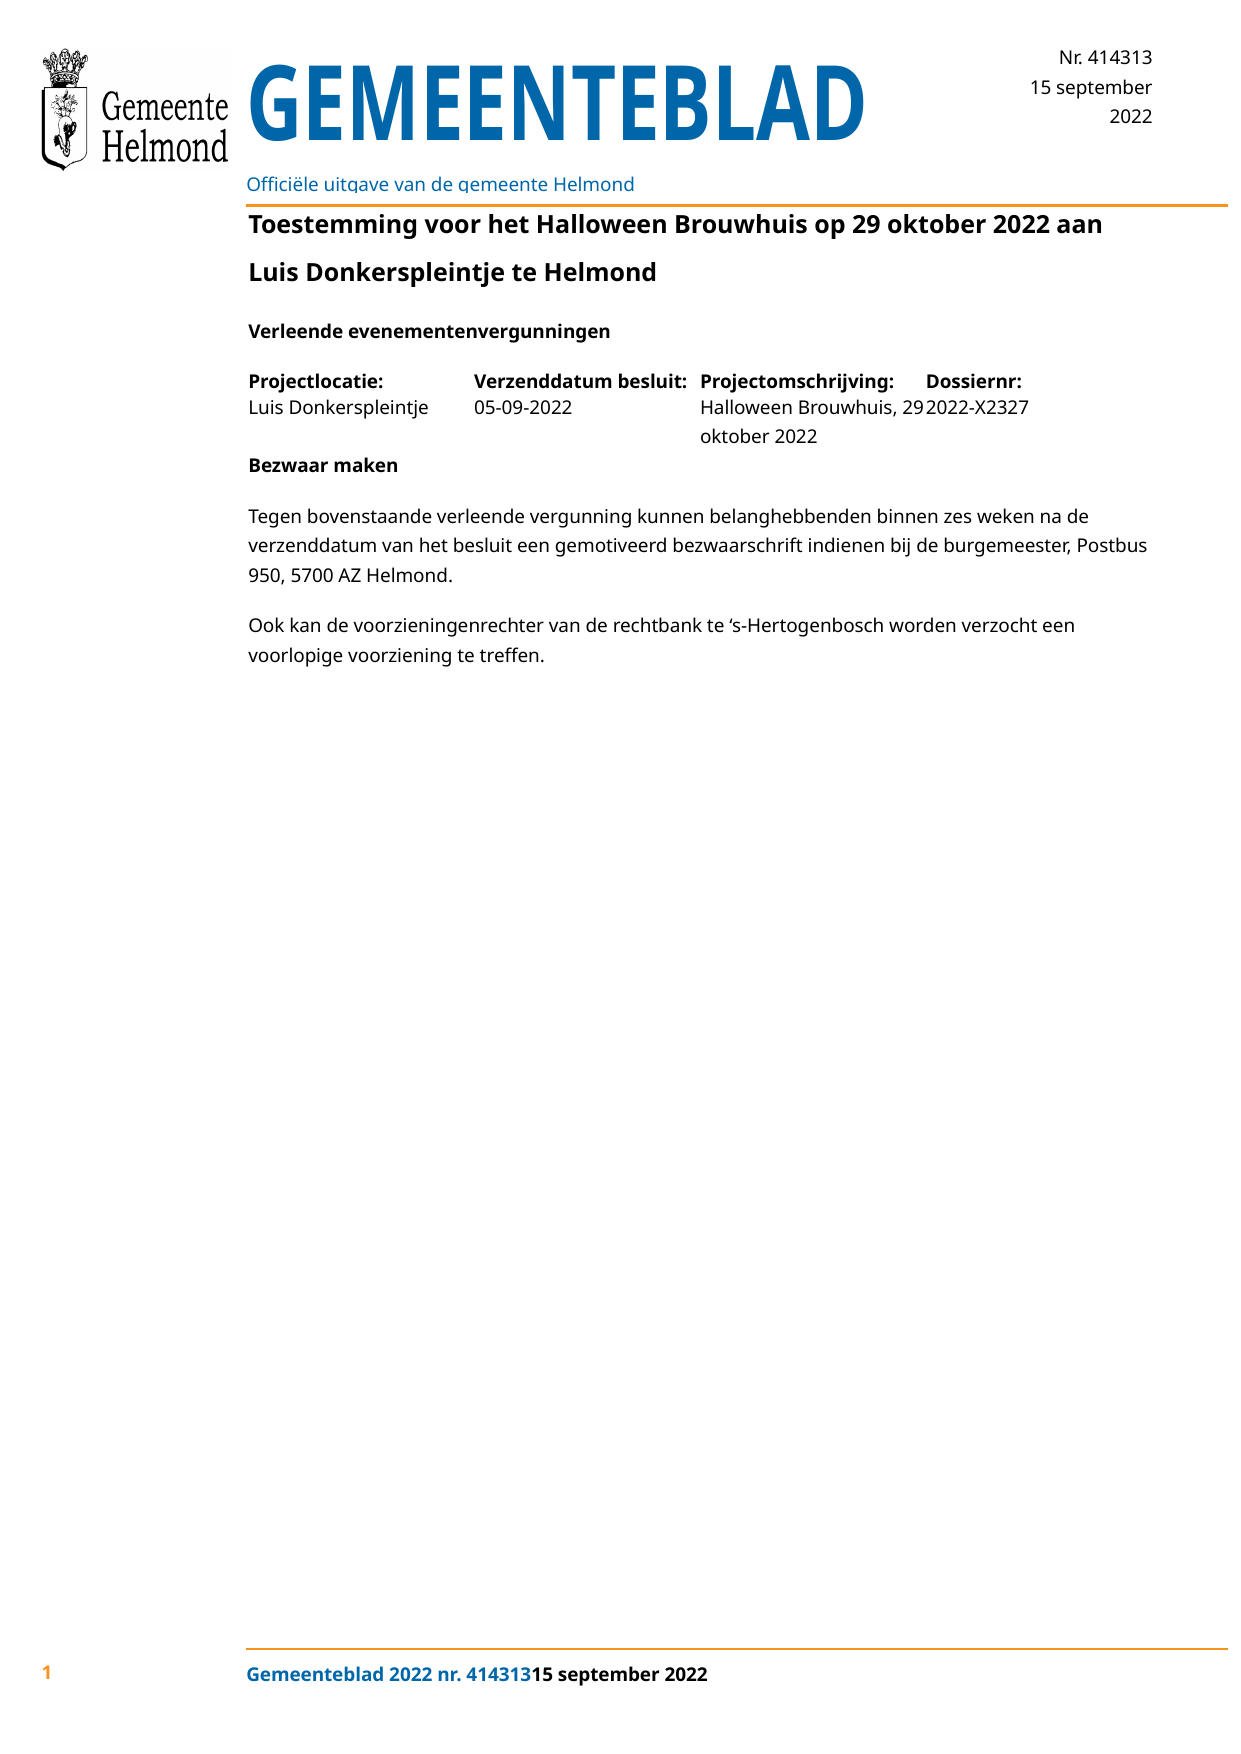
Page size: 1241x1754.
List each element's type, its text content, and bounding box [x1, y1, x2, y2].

text Toestemming voor het Halloween Brouwhuis op 29 oktober 2022 aan Luis Donkerspleintje te Helmond [248, 207, 1152, 288]
table_header Dossiernr: [926, 369, 1152, 394]
table_cell Halloween Brouwhuis, 29 oktober 2022 [700, 394, 926, 449]
text Tegen bovenstaande verleende vergunning kunnen belanghebbenden binnen zes weken na de verzenddatum van het besluit een gemotiveerd bezwaarschrift indienen bij de burgemeester, Postbus 950, 5700 AZ Helmond. [248, 503, 1152, 588]
text Ook kan de voorzieningenrechter van de rechtbank te ‘s-Hertogenbosch worden verzocht een voorlopige voorziening te treffen. [248, 613, 1152, 668]
picture [41, 47, 231, 172]
table_header Projectlocatie: [248, 369, 474, 394]
table_header Projectomschrijving: [700, 369, 926, 394]
text Verleende evenementenvergunningen [248, 318, 1152, 344]
table_cell 2022-X2327 [926, 394, 1152, 449]
table_header Verzenddatum besluit: [474, 369, 700, 394]
table_cell Luis Donkerspleintje [248, 394, 474, 449]
table_cell 05-09-2022 [474, 394, 700, 449]
text Bezwaar maken [248, 453, 1152, 478]
